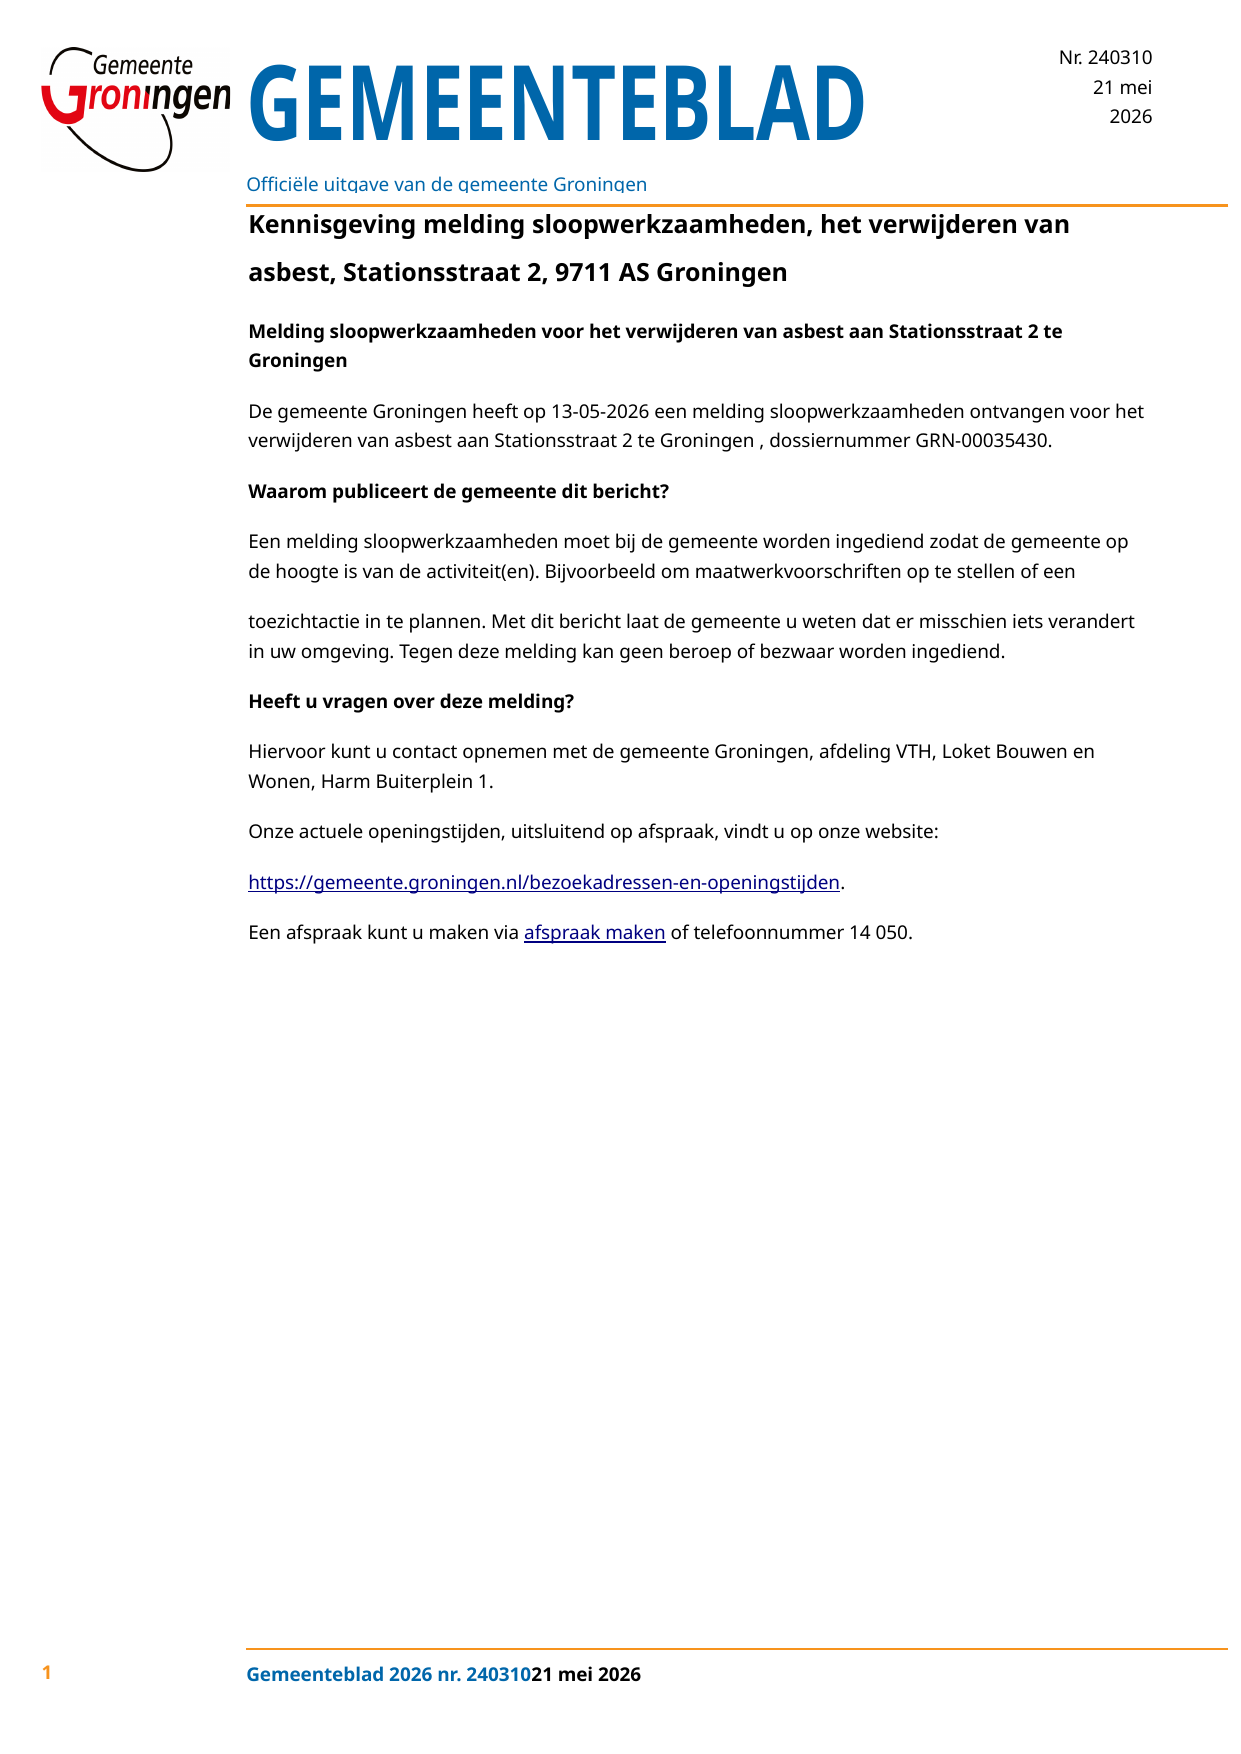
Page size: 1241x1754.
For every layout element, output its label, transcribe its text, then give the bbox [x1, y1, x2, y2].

text toezichtactie in te plannen. Met dit bericht laat de gemeente u weten dat er misschien iets verandert in uw omgeving. Tegen deze melding kan geen beroep of bezwaar worden ingediend. [248, 608, 1152, 664]
text Waarom publiceert de gemeente dit bericht? [248, 478, 1152, 504]
text Heeft u vragen over deze melding? [248, 688, 1152, 714]
text Onze actuele openingstijden, uitsluitend op afspraak, vindt u op onze website: [248, 819, 1152, 844]
text Een afspraak kunt u maken via afspraak maken of telefoonnummer 14 050. [248, 919, 1152, 945]
text Kennisgeving melding sloopwerkzaamheden, het verwijderen van asbest, Stationsstraat 2, 9711 AS Groningen [248, 207, 1152, 288]
text Melding sloopwerkzaamheden voor het verwijderen van asbest aan Stationsstraat 2 te Groningen [248, 318, 1152, 373]
text De gemeente Groningen heeft op 13-05-2026 een melding sloopwerkzaamheden ontvangen voor het verwijderen van asbest aan Stationsstraat 2 te Groningen , dossiernummer GRN-00035430. [248, 398, 1152, 453]
text Een melding sloopwerkzaamheden moet bij de gemeente worden ingediend zodat de gemeente op de hoogte is van de activiteit(en). Bijvoorbeeld om maatwerkvoorschriften op te stellen of een [248, 528, 1152, 584]
picture [41, 47, 231, 172]
text https://gemeente.groningen.nl/bezoekadressen-en-openingstijden. [248, 869, 1152, 895]
text Hiervoor kunt u contact opnemen met de gemeente Groningen, afdeling VTH, Loket Bouwen en Wonen, Harm Buiterplein 1. [248, 739, 1152, 794]
